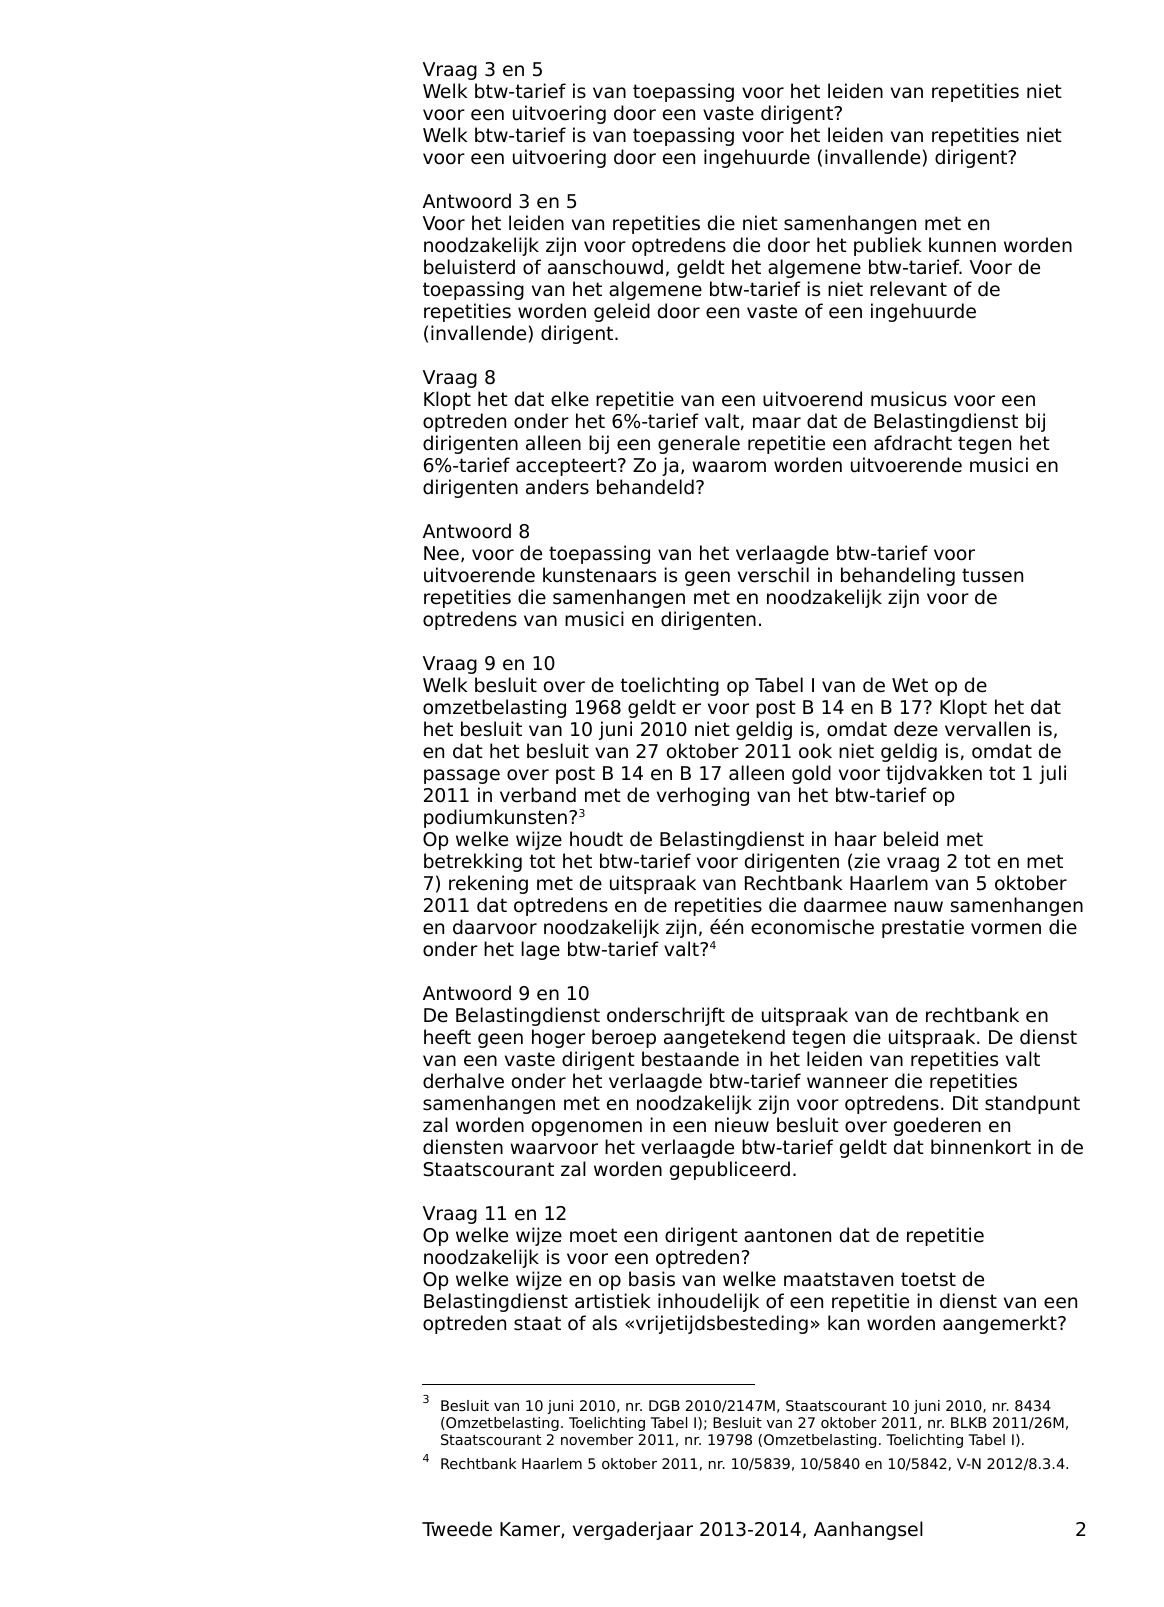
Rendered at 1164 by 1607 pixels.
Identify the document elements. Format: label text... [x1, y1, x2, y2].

text Vraag 8 [422, 367, 1087, 389]
text Besluit van 10 juni 2010, nr. DGB 2010/2147M, Staatscourant 10 juni 2010, nr. 8434 (Omzetbelasting. Toelichting Tabel I); Besluit van 27 oktober 2011, nr. BLKB 2011/26M, Staatscourant 2 november 2011, nr. 19798 (Omzetbelasting. Toelichting Tabel I). [422, 1393, 1087, 1449]
text Antwoord 3 en 5 [422, 191, 1087, 213]
text Voor het leiden van repetities die niet samenhangen met en noodzakelijk zijn voor optredens die door het publiek kunnen worden beluisterd of aanschouwd, geldt het algemene btw-tarief. Voor de toepassing van het algemene btw-tarief is niet relevant of de repetities worden geleid door een vaste of een ingehuurde (invallende) dirigent. [422, 213, 1087, 345]
text Op welke wijze houdt de Belastingdienst in haar beleid met betrekking tot het btw-tarief voor dirigenten (zie vraag 2 tot en met 7) rekening met de uitspraak van Rechtbank Haarlem van 5 oktober 2011 dat optredens en de repetities die daarmee nauw samenhangen en daarvoor noodzakelijk zijn, één economische prestatie vormen die onder het lage btw-tarief valt? [422, 829, 1087, 961]
text Welk btw-tarief is van toepassing voor het leiden van repetities niet voor een uitvoering door een ingehuurde (invallende) dirigent? [422, 125, 1087, 169]
text Welk besluit over de toelichting op Tabel I van de Wet op de omzetbelasting 1968 geldt er voor post B 14 en B 17? Klopt het dat het besluit van 10 juni 2010 niet geldig is, omdat deze vervallen is, en dat het besluit van 27 oktober 2011 ook niet geldig is, omdat de passage over post B 14 en B 17 alleen gold voor tijdvakken tot 1 juli 2011 in verband met de verhoging van het btw-tarief op podiumkunsten? [422, 675, 1087, 829]
text Antwoord 8 [422, 521, 1087, 543]
text Op welke wijze en op basis van welke maatstaven toetst de Belastingdienst artistiek inhoudelijk of een repetitie in dienst van een optreden staat of als «vrijetijdsbesteding» kan worden aangemerkt? [422, 1269, 1087, 1335]
text Vraag 9 en 10 [422, 653, 1087, 675]
text Nee, voor de toepassing van het verlaagde btw-tarief voor uitvoerende kunstenaars is geen verschil in behandeling tussen repetities die samenhangen met en noodzakelijk zijn voor de optredens van musici en dirigenten. [422, 543, 1087, 631]
text Vraag 11 en 12 [422, 1203, 1087, 1225]
text De Belastingdienst onderschrijft de uitspraak van de rechtbank en heeft geen hoger beroep aangetekend tegen die uitspraak. De dienst van een vaste dirigent bestaande in het leiden van repetities valt derhalve onder het verlaagde btw-tarief wanneer die repetities samenhangen met en noodzakelijk zijn voor optredens. Dit standpunt zal worden opgenomen in een nieuw besluit over goederen en diensten waarvoor het verlaagde btw-tarief geldt dat binnenkort in de Staatscourant zal worden gepubliceerd. [422, 1005, 1087, 1181]
text Rechtbank Haarlem 5 oktober 2011, nr. 10/5839, 10/5840 en 10/5842, V-N 2012/8.3.4. [422, 1452, 1087, 1474]
text Op welke wijze moet een dirigent aantonen dat de repetitie noodzakelijk is voor een optreden? [422, 1225, 1087, 1269]
text Klopt het dat elke repetitie van een uitvoerend musicus voor een optreden onder het 6%-tarief valt, maar dat de Belastingdienst bij dirigenten alleen bij een generale repetitie een afdracht tegen het 6%-tarief accepteert? Zo ja, waarom worden uitvoerende musici en dirigenten anders behandeld? [422, 389, 1087, 499]
text Antwoord 9 en 10 [422, 983, 1087, 1005]
text Vraag 3 en 5 [422, 59, 1087, 81]
text Welk btw-tarief is van toepassing voor het leiden van repetities niet voor een uitvoering door een vaste dirigent? [422, 81, 1087, 125]
